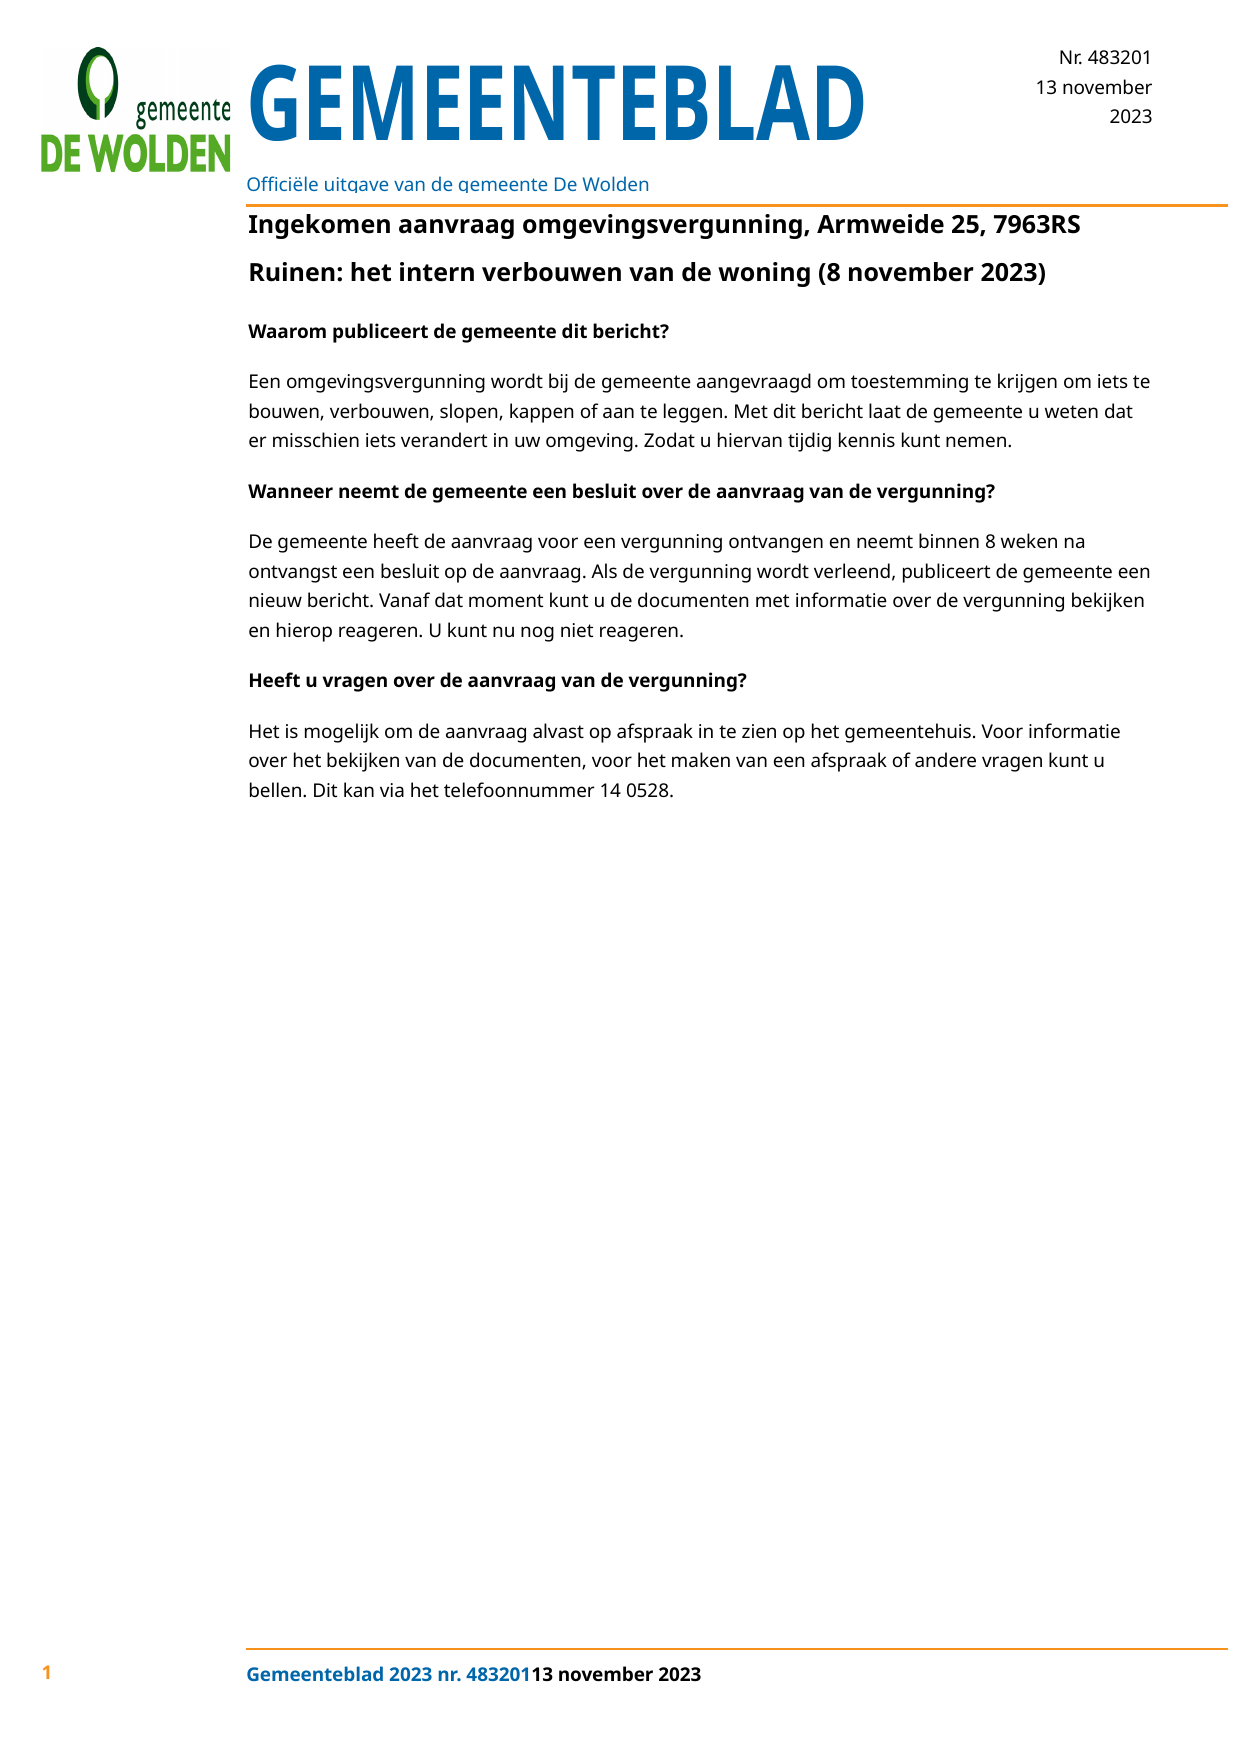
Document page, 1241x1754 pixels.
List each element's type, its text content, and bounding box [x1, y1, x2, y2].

text Het is mogelijk om de aanvraag alvast op afspraak in te zien op het gemeentehuis. Voor informatie over het bekijken van de documenten, voor het maken van een afspraak of andere vragen kunt u bellen. Dit kan via het telefoonnummer 14 0528. [248, 718, 1152, 803]
picture [41, 47, 231, 172]
text Heeft u vragen over de aanvraag van de vergunning? [248, 667, 1152, 693]
text Waarom publiceert de gemeente dit bericht? [248, 318, 1152, 344]
text De gemeente heeft de aanvraag voor een vergunning ontvangen en neemt binnen 8 weken na ontvangst een besluit op de aanvraag. Als de vergunning wordt verleend, publiceert de gemeente een nieuw bericht. Vanaf dat moment kunt u de documenten met informatie over de vergunning bekijken en hierop reageren. U kunt nu nog niet reageren. [248, 528, 1152, 643]
text Ingekomen aanvraag omgevingsvergunning, Armweide 25, 7963RS Ruinen: het intern verbouwen van de woning (8 november 2023) [248, 207, 1152, 288]
text Wanneer neemt de gemeente een besluit over de aanvraag van de vergunning? [248, 478, 1152, 504]
text Een omgevingsvergunning wordt bij de gemeente aangevraagd om toestemming te krijgen om iets te bouwen, verbouwen, slopen, kappen of aan te leggen. Met dit bericht laat de gemeente u weten dat er misschien iets verandert in uw omgeving. Zodat u hiervan tijdig kennis kunt nemen. [248, 368, 1152, 453]
